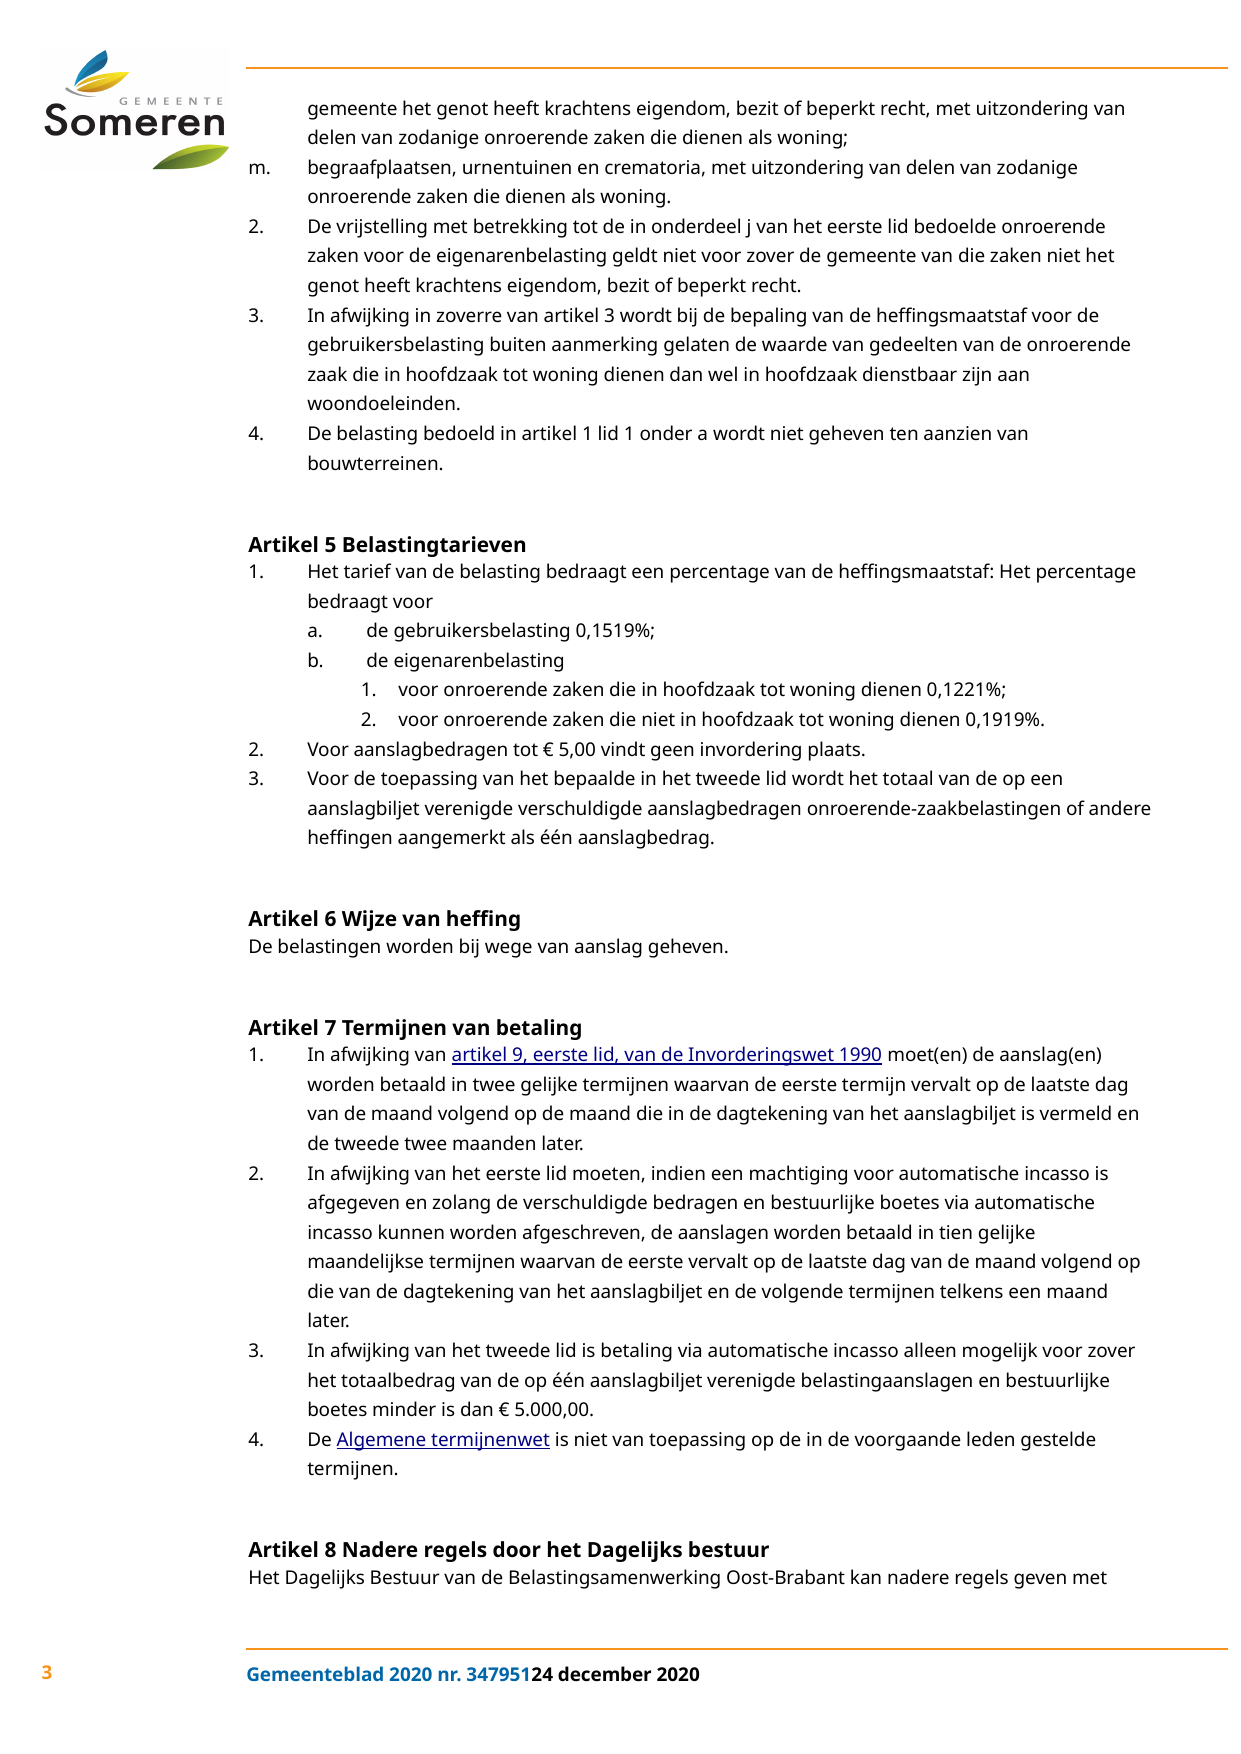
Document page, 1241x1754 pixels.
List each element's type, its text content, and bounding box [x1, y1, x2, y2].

list gemeente het genot heeft krachtens eigendom, bezit of beperkt recht, met uitzondering van delen van zodanige onroerende zaken die dienen als woning; [248, 95, 1152, 150]
text Artikel 6 Wijze van heffing [248, 904, 1152, 933]
list De vrijstelling met betrekking tot de in onderdeel j van het eerste lid bedoelde onroerende zaken voor de eigenarenbelasting geldt niet voor zover de gemeente van die zaken niet het genot heeft krachtens eigendom, bezit of beperkt recht. [248, 213, 1152, 298]
text Het Dagelijks Bestuur van de Belastingsamenwerking Oost-Brabant kan nadere regels geven met [248, 1564, 1152, 1590]
list In afwijking van het eerste lid moeten, indien een machtiging voor automatische incasso is afgegeven en zolang de verschuldigde bedragen en bestuurlijke boetes via automatische incasso kunnen worden afgeschreven, de aanslagen worden betaald in tien gelijke maandelijkse termijnen waarvan de eerste vervalt op de laatste dag van de maand volgend op die van de dagtekening van het aanslagbiljet en de volgende termijnen telkens een maand later. [248, 1160, 1152, 1333]
list begraafplaatsen, urnentuinen en crematoria, met uitzondering van delen van zodanige onroerende zaken die dienen als woning. [248, 154, 1152, 209]
list In afwijking van artikel 9, eerste lid, van de Invorderingswet 1990 moet(en) de aanslag(en) worden betaald in twee gelijke termijnen waarvan de eerste termijn vervalt op de laatste dag van de maand volgend op de maand die in de dagtekening van het aanslagbiljet is vermeld en de tweede twee maanden later. [248, 1041, 1152, 1156]
text Artikel 8 Nadere regels door het Dagelijks bestuur [248, 1536, 1152, 1564]
list De belasting bedoeld in artikel 1 lid 1 onder a wordt niet geheven ten aanzien van bouwterreinen. [248, 420, 1152, 476]
list In afwijking van het tweede lid is betaling via automatische incasso alleen mogelijk voor zover het totaalbedrag van de op één aanslagbiljet verenigde belastingaanslagen en bestuurlijke boetes minder is dan € 5.000,00. [248, 1337, 1152, 1422]
text Artikel 5 Belastingtarieven [248, 530, 1152, 558]
list Voor aanslagbedragen tot € 5,00 vindt geen invordering plaats. [248, 736, 1152, 761]
list de eigenarenbelasting [307, 647, 1152, 673]
picture [41, 47, 231, 172]
list Voor de toepassing van het bepaalde in het tweede lid wordt het totaal van de op een aanslagbiljet verenigde verschuldigde aanslagbedragen onroerende-zaakbelastingen of andere heffingen aangemerkt als één aanslagbedrag. [248, 765, 1152, 850]
list voor onroerende zaken die niet in hoofdzaak tot woning dienen 0,1919%. [361, 706, 1152, 732]
list Het tarief van de belasting bedraagt een percentage van de heffingsmaatstaf: Het percentage bedraagt voor [248, 558, 1152, 613]
list de gebruikersbelasting 0,1519%; [307, 617, 1152, 643]
text De belastingen worden bij wege van aanslag geheven. [248, 933, 1152, 959]
text Artikel 7 Termijnen van betaling [248, 1013, 1152, 1041]
list De Algemene termijnenwet is niet van toepassing op de in de voorgaande leden gestelde termijnen. [248, 1426, 1152, 1481]
list In afwijking in zoverre van artikel 3 wordt bij de bepaling van de heffingsmaatstaf voor de gebruikersbelasting buiten aanmerking gelaten de waarde van gedeelten van de onroerende zaak die in hoofdzaak tot woning dienen dan wel in hoofdzaak dienstbaar zijn aan woondoeleinden. [248, 302, 1152, 416]
list voor onroerende zaken die in hoofdzaak tot woning dienen 0,1221%; [361, 677, 1152, 702]
